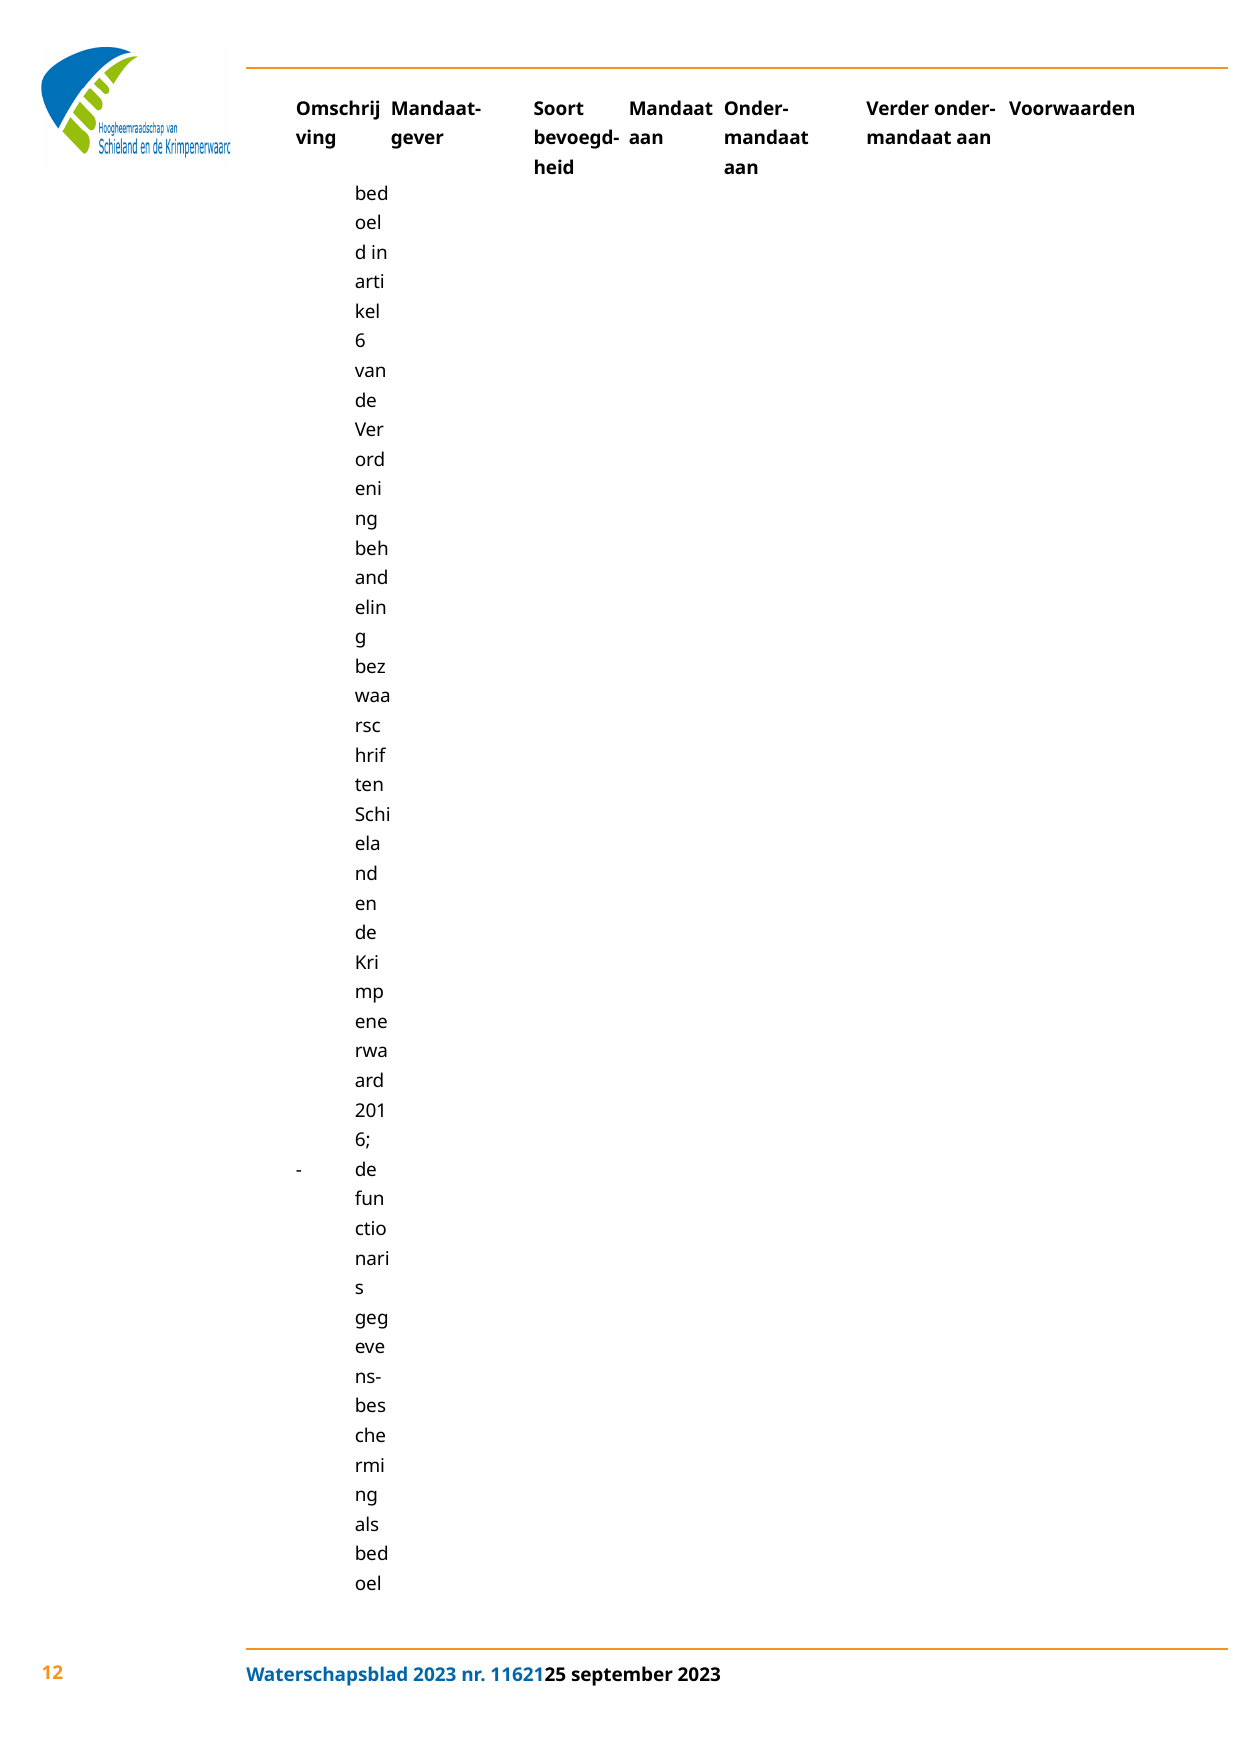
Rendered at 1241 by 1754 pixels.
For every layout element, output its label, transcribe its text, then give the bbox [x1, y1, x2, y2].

table_header Voorwaarden [1009, 95, 1152, 180]
table_cell [629, 180, 723, 1596]
table_header Mandaat aan [629, 95, 723, 180]
table_header Soort bevoegd- heid [533, 95, 628, 180]
table_header Onder- mandaat aan [724, 95, 866, 180]
table_header Verder onder- mandaat aan [866, 95, 1009, 180]
table_cell [866, 180, 1009, 1596]
table_cell [1009, 180, 1152, 1596]
table_cell [391, 180, 533, 1596]
table_header Omschrijving [296, 95, 391, 180]
table_cell [533, 180, 628, 1596]
table_header [248, 95, 296, 180]
table_cell bedoeld in artikel 6 van de Verordening behandeling bezwaarschriften Schieland en de Krimpenerwaard 2016; de functionaris gegevens-bescherming als bedoel [296, 180, 391, 1596]
table_cell [248, 180, 296, 1596]
table_cell [724, 180, 866, 1596]
picture [41, 47, 231, 172]
table_header Mandaat-gever [391, 95, 533, 180]
